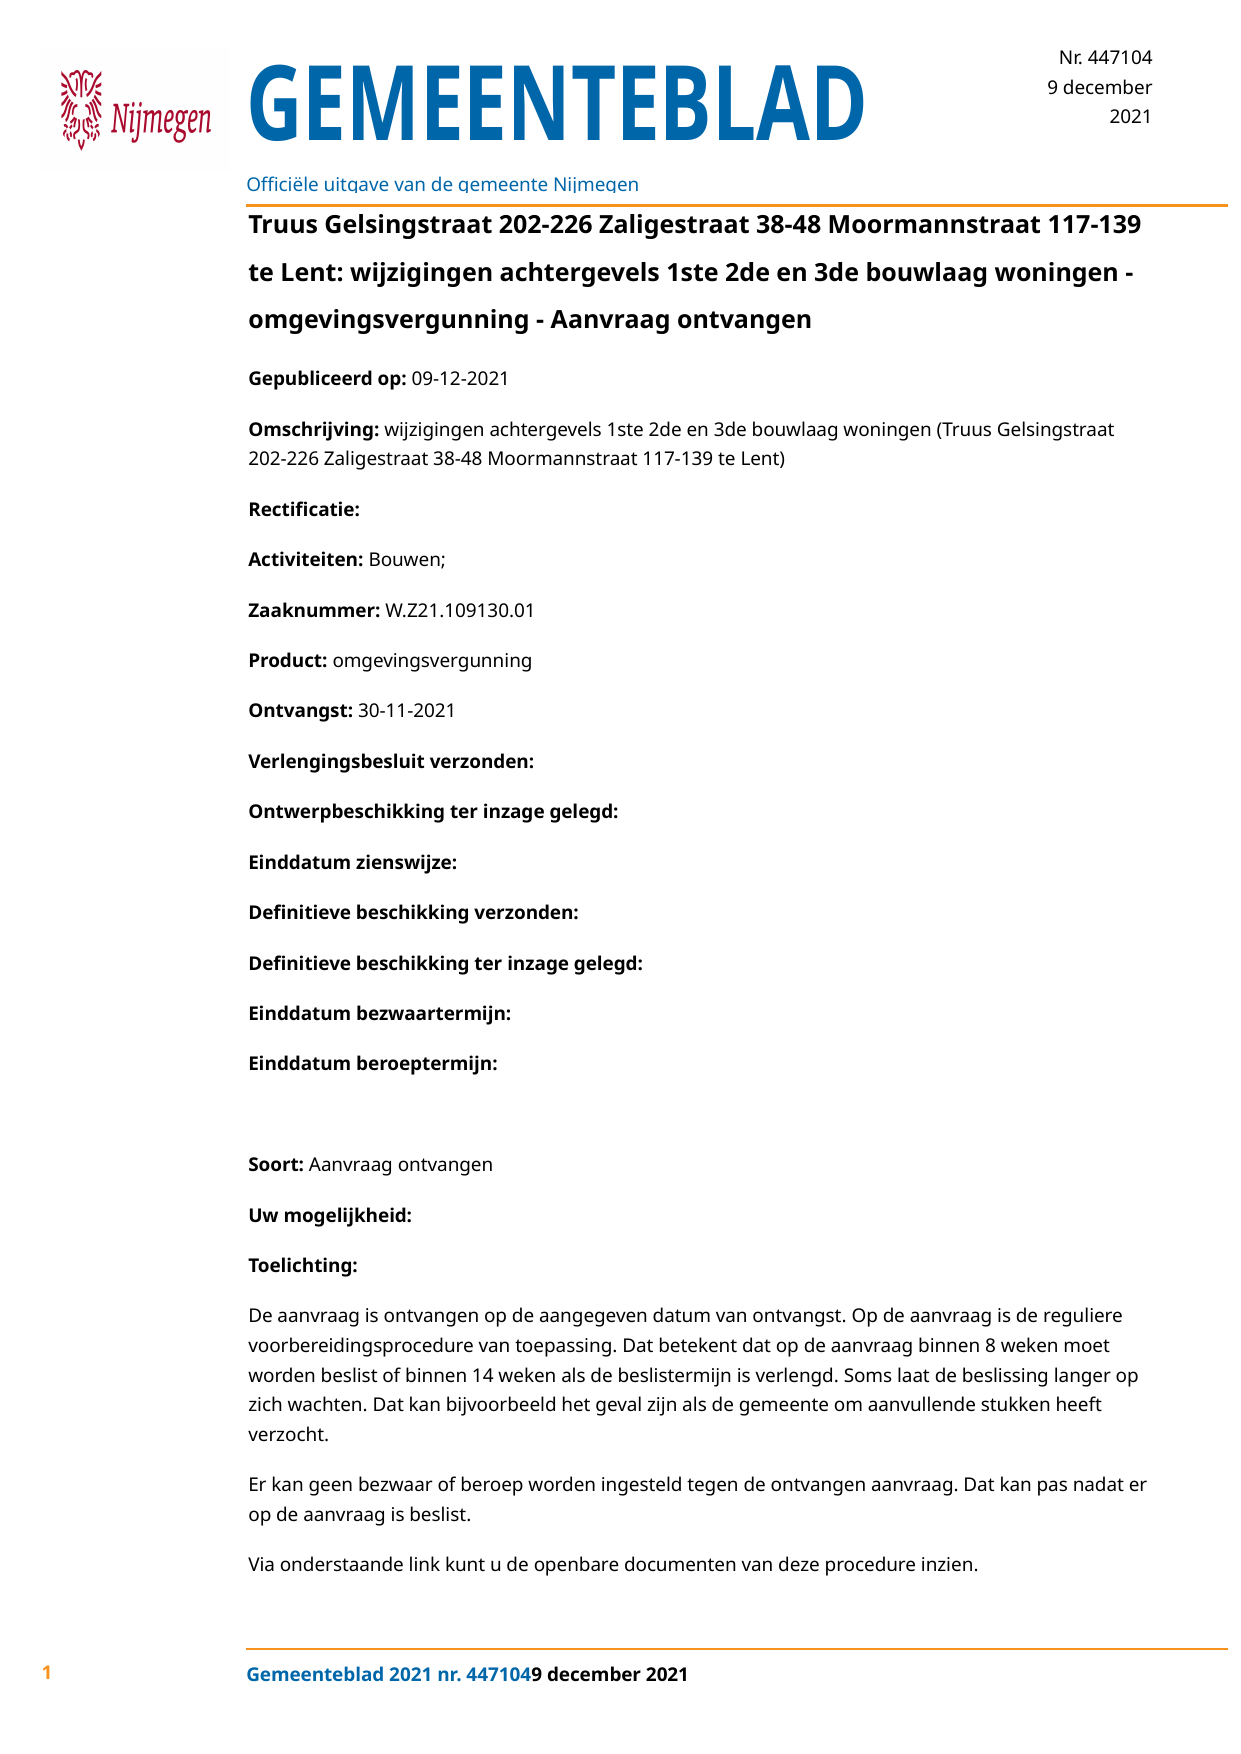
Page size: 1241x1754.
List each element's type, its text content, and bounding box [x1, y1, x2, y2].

text Einddatum beroeptermijn: [248, 1051, 1152, 1076]
text Er kan geen bezwaar of beroep worden ingesteld tegen de ontvangen aanvraag. Dat kan pas nadat er op de aanvraag is beslist. [248, 1471, 1152, 1527]
text De aanvraag is ontvangen op de aangegeven datum van ontvangst. Op de aanvraag is de reguliere voorbereidingsprocedure van toepassing. Dat betekent dat op de aanvraag binnen 8 weken moet worden beslist of binnen 14 weken als de beslistermijn is verlengd. Soms laat de beslissing langer op zich wachten. Dat kan bijvoorbeeld het geval zijn als de gemeente om aanvullende stukken heeft verzocht. [248, 1303, 1152, 1447]
text Zaaknummer: W.Z21.109130.01 [248, 597, 1152, 622]
text Uw mogelijkheid: [248, 1202, 1152, 1227]
text Einddatum bezwaartermijn: [248, 1000, 1152, 1026]
text Ontvangst: 30-11-2021 [248, 698, 1152, 723]
text Definitieve beschikking verzonden: [248, 899, 1152, 925]
text Via onderstaande link kunt u de openbare documenten van deze procedure inzien. [248, 1551, 1152, 1577]
text Definitieve beschikking ter inzage gelegd: [248, 950, 1152, 975]
text Soort: Aanvraag ontvangen [248, 1151, 1152, 1177]
text Verlengingsbesluit verzonden: [248, 748, 1152, 774]
text Ontwerpbeschikking ter inzage gelegd: [248, 798, 1152, 824]
text Product: omgevingsvergunning [248, 647, 1152, 673]
picture [41, 47, 231, 172]
text Toelichting: [248, 1252, 1152, 1278]
text Gepubliceerd op: 09-12-2021 [248, 366, 1152, 391]
text Activiteiten: Bouwen; [248, 546, 1152, 572]
text Truus Gelsingstraat 202-226 Zaligestraat 38-48 Moormannstraat 117-139 te Lent: wijzigingen achtergevels 1ste 2de en 3de bouwlaag woningen - omgevingsvergunning - Aanvraag ontvangen [248, 207, 1152, 336]
text Omschrijving: wijzigingen achtergevels 1ste 2de en 3de bouwlaag woningen (Truus Gelsingstraat 202-226 Zaligestraat 38-48 Moormannstraat 117-139 te Lent) [248, 416, 1152, 471]
text Rectificatie: [248, 496, 1152, 522]
text Einddatum zienswijze: [248, 849, 1152, 874]
